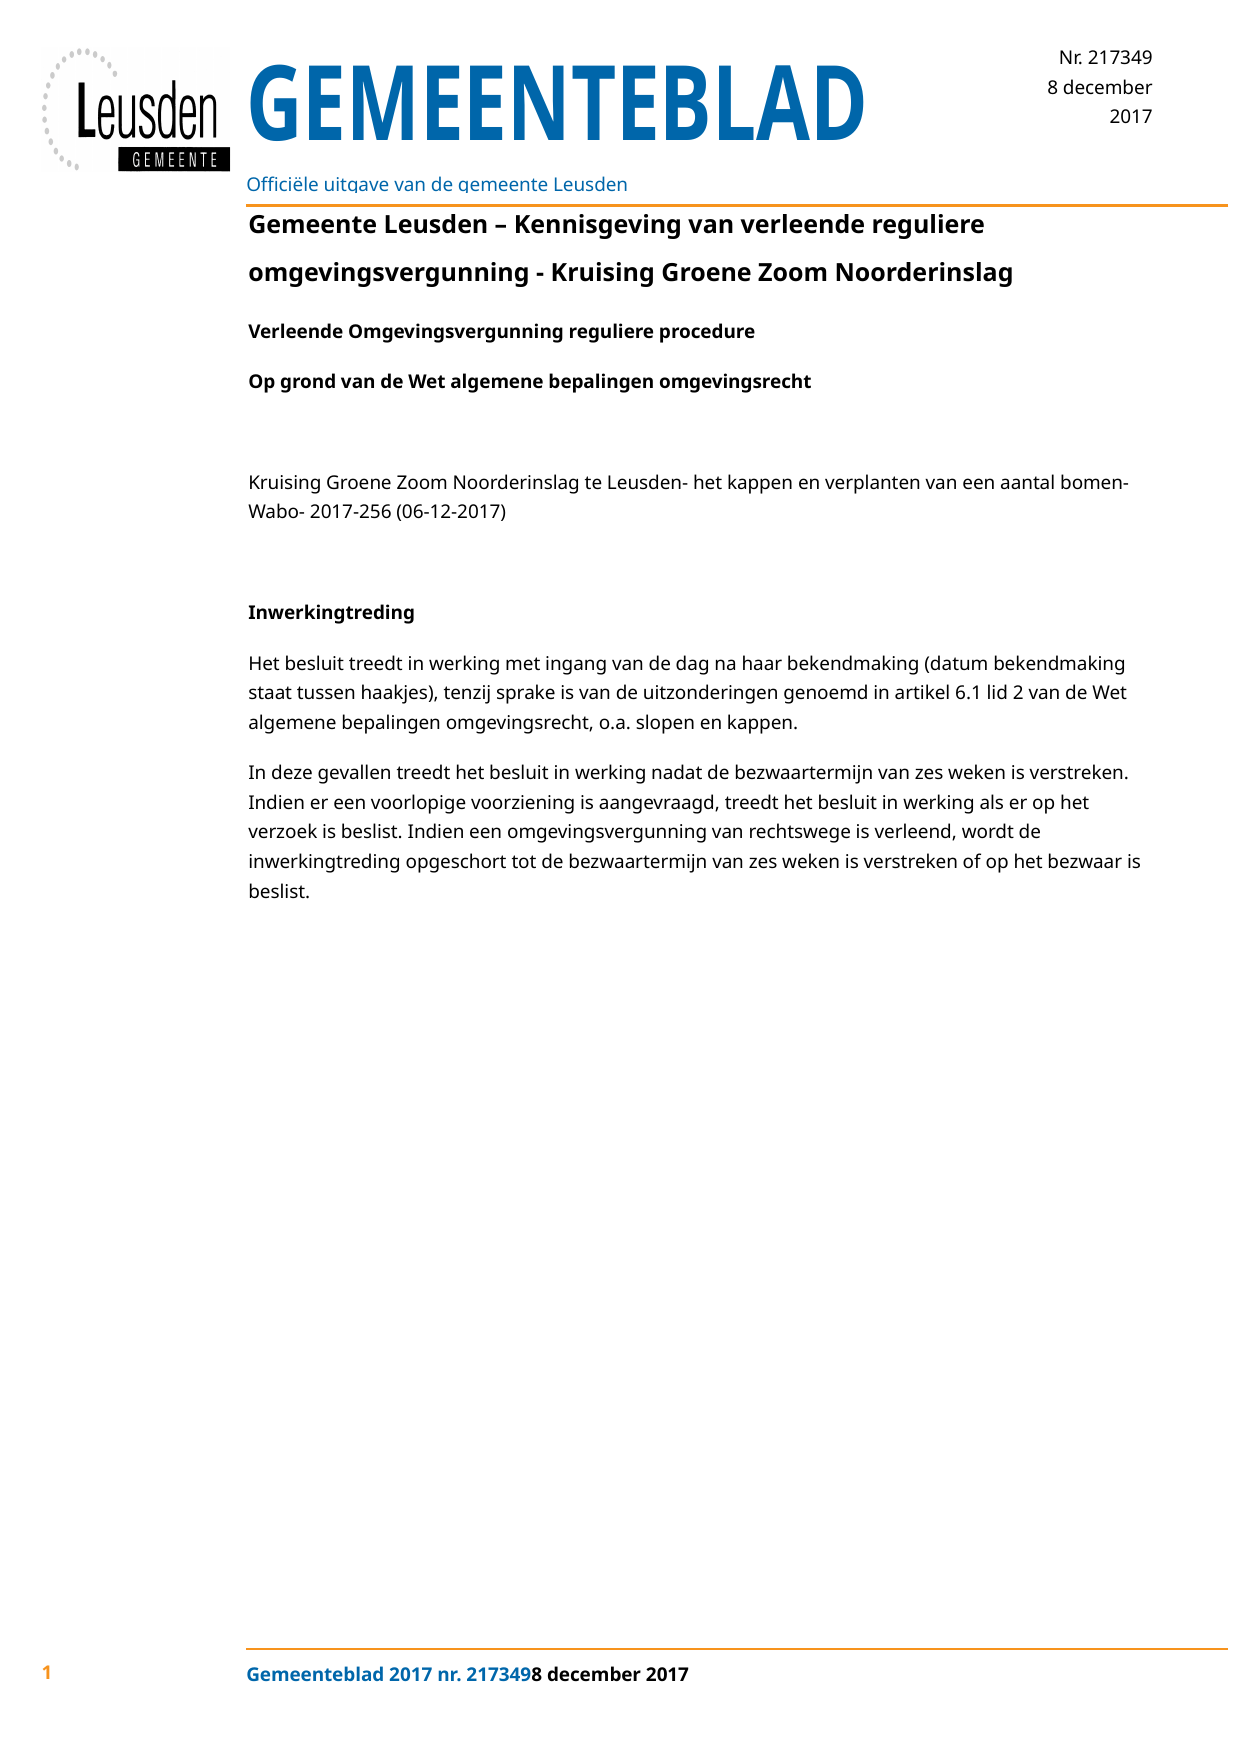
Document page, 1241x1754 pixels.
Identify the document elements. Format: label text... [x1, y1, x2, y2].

text Kruising Groene Zoom Noorderinslag te Leusden- het kappen en verplanten van een aantal bomen- Wabo- 2017-256 (06-12-2017) [248, 469, 1152, 524]
text Op grond van de Wet algemene bepalingen omgevingsrecht [248, 368, 1152, 394]
text Gemeente Leusden – Kennisgeving van verleende reguliere omgevingsvergunning - Kruising Groene Zoom Noorderinslag [248, 207, 1152, 288]
text In deze gevallen treedt het besluit in werking nadat de bezwaartermijn van zes weken is verstreken. Indien er een voorlopige voorziening is aangevraagd, treedt het besluit in werking als er op het verzoek is beslist. Indien een omgevingsvergunning van rechtswege is verleend, wordt de inwerkingtreding opgeschort tot de bezwaartermijn van zes weken is verstreken of op het bezwaar is beslist. [248, 759, 1152, 904]
text Inwerkingtreding [248, 599, 1152, 625]
text Verleende Omgevingsvergunning reguliere procedure [248, 318, 1152, 344]
text Het besluit treedt in werking met ingang van de dag na haar bekendmaking (datum bekendmaking staat tussen haakjes), tenzij sprake is van de uitzonderingen genoemd in artikel 6.1 lid 2 van de Wet algemene bepalingen omgevingsrecht, o.a. slopen en kappen. [248, 650, 1152, 735]
picture [41, 47, 231, 172]
